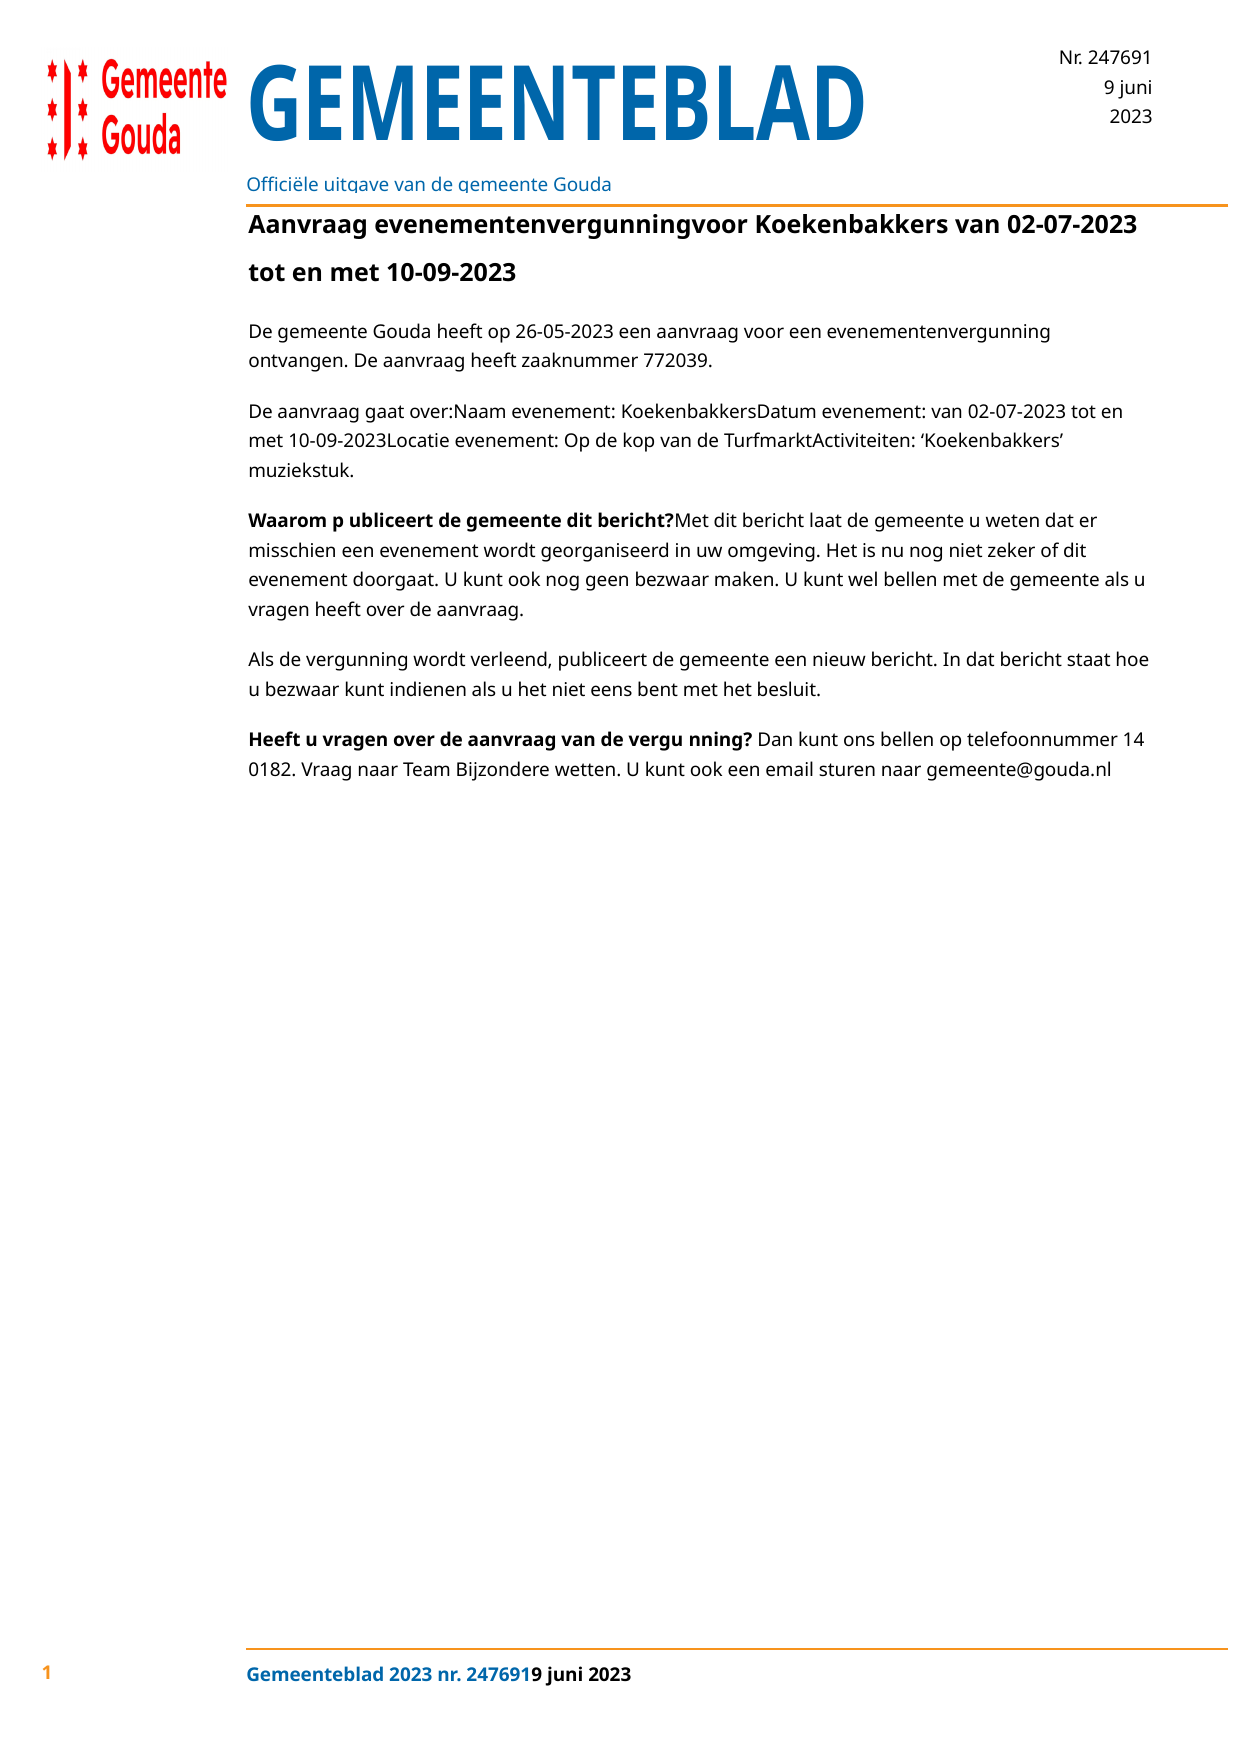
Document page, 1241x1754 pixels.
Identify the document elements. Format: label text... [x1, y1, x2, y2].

text De gemeente Gouda heeft op 26-05-2023 een aanvraag voor een evenementenvergunning ontvangen. De aanvraag heeft zaaknummer 772039. [248, 318, 1152, 373]
picture [41, 47, 231, 172]
text Waarom p ubliceert de gemeente dit bericht?Met dit bericht laat de gemeente u weten dat er misschien een evenement wordt georganiseerd in uw omgeving. Het is nu nog niet zeker of dit evenement doorgaat. U kunt ook nog geen bezwaar maken. U kunt wel bellen met de gemeente als u vragen heeft over de aanvraag. [248, 507, 1152, 622]
text Heeft u vragen over de aanvraag van de vergu nning? Dan kunt ons bellen op telefoonnummer 14 0182. Vraag naar Team Bijzondere wetten. U kunt ook een email sturen naar gemeente@gouda.nl [248, 727, 1152, 782]
text Als de vergunning wordt verleend, publiceert de gemeente een nieuw bericht. In dat bericht staat hoe u bezwaar kunt indienen als u het niet eens bent met het besluit. [248, 647, 1152, 702]
text De aanvraag gaat over:Naam evenement: KoekenbakkersDatum evenement: van 02-07-2023 tot en met 10-09-2023Locatie evenement: Op de kop van de TurfmarktActiviteiten: ‘Koekenbakkers’ muziekstuk. [248, 398, 1152, 483]
text Aanvraag evenementenvergunningvoor Koekenbakkers van 02-07-2023 tot en met 10-09-2023 [248, 207, 1152, 288]
